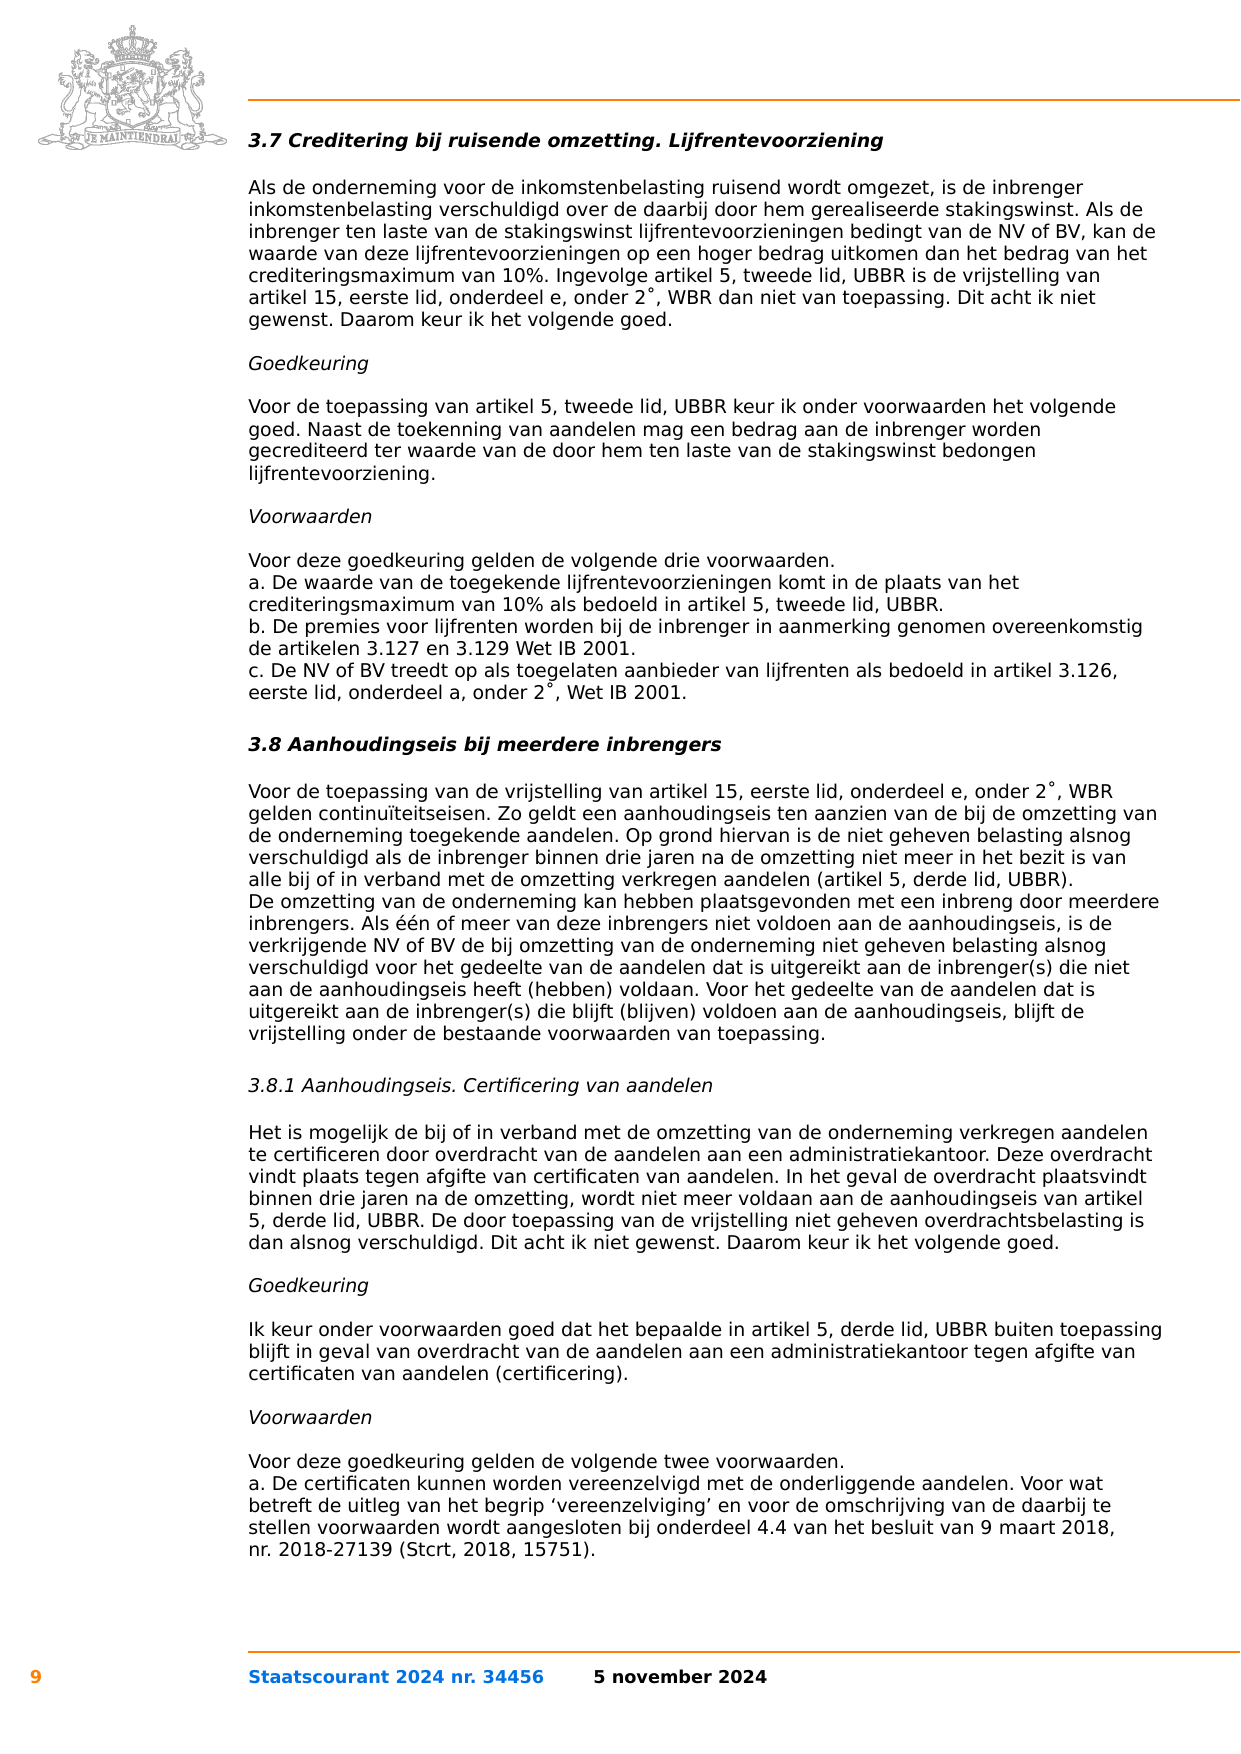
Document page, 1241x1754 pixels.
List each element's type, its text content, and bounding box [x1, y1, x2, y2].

text Voor de toepassing van artikel 5, tweede lid, UBBR keur ik onder voorwaarden het volgende goed. Naast de toekenning van aandelen mag een bedrag aan de inbrenger worden gecrediteerd ter waarde van de door hem ten laste van de stakingswinst bedongen lijfrentevoorziening. [248, 396, 1163, 484]
text Het is mogelijk de bij of in verband met de omzetting van de onderneming verkregen aandelen te certificeren door overdracht van de aandelen aan een administratiekantoor. Deze overdracht vindt plaats tegen afgifte van certificaten van aandelen. In het geval de overdracht plaatsvindt binnen drie jaren na de omzetting, wordt niet meer voldaan aan de aanhoudingseis van artikel 5, derde lid, UBBR. De door toepassing van de vrijstelling niet geheven overdrachtsbelasting is dan alsnog verschuldigd. Dit acht ik niet gewenst. Daarom keur ik het volgende goed. [248, 1122, 1163, 1253]
text c. De NV of BV treedt op als toegelaten aanbieder van lijfrenten als bedoeld in artikel 3.126, eerste lid, onderdeel a, onder 2˚, Wet IB 2001. [248, 660, 1163, 704]
text Ik keur onder voorwaarden goed dat het bepaalde in artikel 5, derde lid, UBBR buiten toepassing blijft in geval van overdracht van de aandelen aan een administratiekantoor tegen afgifte van certificaten van aandelen (certificering). [248, 1319, 1163, 1385]
text a. De waarde van de toegekende lijfrentevoorzieningen komt in de plaats van het crediteringsmaximum van 10% als bedoeld in artikel 5, tweede lid, UBBR. [248, 572, 1163, 616]
subtitle Voorwaarden [248, 506, 1163, 528]
text Voor deze goedkeuring gelden de volgende drie voorwaarden. [248, 550, 1163, 572]
subtitle 3.7 Creditering bij ruisende omzetting. Lijfrentevoorziening [248, 130, 1163, 152]
subtitle 3.8.1 Aanhoudingseis. Certificering van aandelen [248, 1075, 1163, 1097]
subtitle Goedkeuring [248, 1275, 1163, 1297]
subtitle 3.8 Aanhoudingseis bij meerdere inbrengers [248, 734, 1163, 756]
text a. De certificaten kunnen worden vereenzelvigd met de onderliggende aandelen. Voor wat betreft de uitleg van het begrip ‘vereenzelviging’ en voor de omschrijving van de daarbij te stellen voorwaarden wordt aangesloten bij onderdeel 4.4 van het besluit van 9 maart 2018, nr. 2018-27139 (Stcrt, 2018, 15751). [248, 1473, 1163, 1561]
text Voor de toepassing van de vrijstelling van artikel 15, eerste lid, onderdeel e, onder 2˚, WBR gelden continuïteitseisen. Zo geldt een aanhoudingseis ten aanzien van de bij de omzetting van de onderneming toegekende aandelen. Op grond hiervan is de niet geheven belasting alsnog verschuldigd als de inbrenger binnen drie jaren na de omzetting niet meer in het bezit is van alle bij of in verband met de omzetting verkregen aandelen (artikel 5, derde lid, UBBR). [248, 781, 1163, 891]
subtitle Goedkeuring [248, 353, 1163, 374]
picture [38, 25, 227, 150]
text De omzetting van de onderneming kan hebben plaatsgevonden met een inbreng door meerdere inbrengers. Als één of meer van deze inbrengers niet voldoen aan de aanhoudingseis, is de verkrijgende NV of BV de bij omzetting van de onderneming niet geheven belasting alsnog verschuldigd voor het gedeelte van de aandelen dat is uitgereikt aan de inbrenger(s) die niet aan de aanhoudingseis heeft (hebben) voldaan. Voor het gedeelte van de aandelen dat is uitgereikt aan de inbrenger(s) die blijft (blijven) voldoen aan de aanhoudingseis, blijft de vrijstelling onder de bestaande voorwaarden van toepassing. [248, 891, 1163, 1045]
text Voor deze goedkeuring gelden de volgende twee voorwaarden. [248, 1451, 1163, 1473]
text Als de onderneming voor de inkomstenbelasting ruisend wordt omgezet, is de inbrenger inkomstenbelasting verschuldigd over de daarbij door hem gerealiseerde stakingswinst. Als de inbrenger ten laste van de stakingswinst lijfrentevoorzieningen bedingt van de NV of BV, kan de waarde van deze lijfrentevoorzieningen op een hoger bedrag uitkomen dan het bedrag van het crediteringsmaximum van 10%. Ingevolge artikel 5, tweede lid, UBBR is de vrijstelling van artikel 15, eerste lid, onderdeel e, onder 2˚, WBR dan niet van toepassing. Dit acht ik niet gewenst. Daarom keur ik het volgende goed. [248, 177, 1163, 331]
text b. De premies voor lijfrenten worden bij de inbrenger in aanmerking genomen overeenkomstig de artikelen 3.127 en 3.129 Wet IB 2001. [248, 616, 1163, 660]
subtitle Voorwaarden [248, 1407, 1163, 1429]
